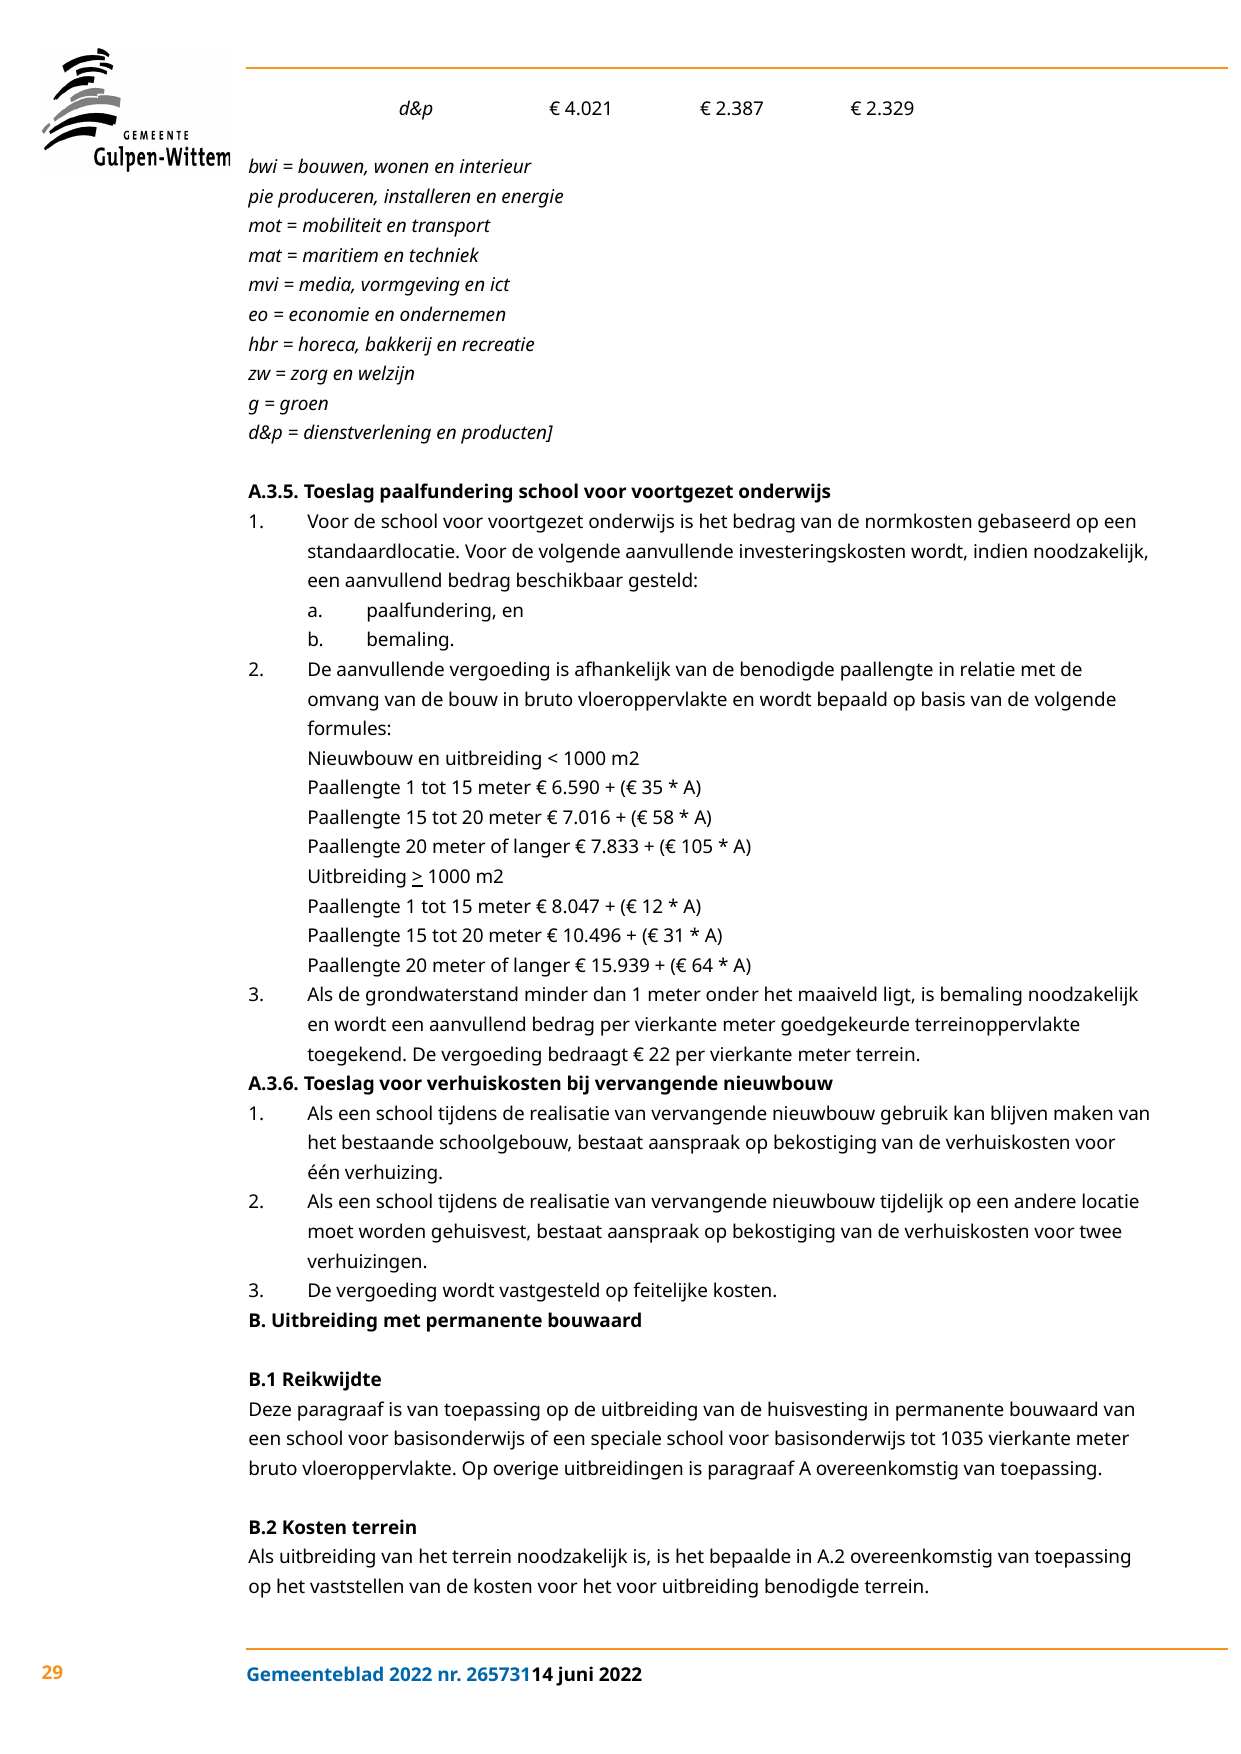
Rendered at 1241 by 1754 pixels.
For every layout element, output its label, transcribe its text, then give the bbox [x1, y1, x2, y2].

text A.3.5. Toeslag paalfundering school voor voortgezet onderwijs [248, 479, 1152, 504]
list Nieuwbouw en uitbreiding < 1000 m2 [248, 745, 1152, 771]
list Paallengte 20 meter of langer € 7.833 + (€ 105 * A) [248, 834, 1152, 859]
list Voor de school voor voortgezet onderwijs is het bedrag van de normkosten gebaseerd op een standaardlocatie. Voor de volgende aanvullende investeringskosten wordt, indien noodzakelijk, een aanvullend bedrag beschikbaar gesteld: [248, 508, 1152, 593]
text zw = zorg en welzijn [248, 360, 1152, 386]
text mat = maritiem en techniek [248, 242, 1152, 268]
text B. Uitbreiding met permanente bouwaard [248, 1307, 1152, 1333]
text B.1 Reikwijdte [248, 1366, 1152, 1392]
text A.3.6. Toeslag voor verhuiskosten bij vervangende nieuwbouw [248, 1070, 1152, 1096]
list Paallengte 15 tot 20 meter € 7.016 + (€ 58 * A) [248, 804, 1152, 830]
list Als een school tijdens de realisatie van vervangende nieuwbouw gebruik kan blijven maken van het bestaande schoolgebouw, bestaat aanspraak op bekostiging van de verhuiskosten voor één verhuizing. [248, 1100, 1152, 1185]
text bwi = bouwen, wonen en interieur [248, 153, 1152, 179]
picture [41, 47, 231, 172]
text Deze paragraaf is van toepassing op de uitbreiding van de huisvesting in permanente bouwaard van een school voor basisonderwijs of een speciale school voor basisonderwijs tot 1035 vierkante meter bruto vloeroppervlakte. Op overige uitbreidingen is paragraaf A overeenkomstig van toepassing. [248, 1396, 1152, 1481]
list Uitbreiding > 1000 m2 [248, 863, 1152, 889]
list De vergoeding wordt vastgesteld op feitelijke kosten. [248, 1277, 1152, 1303]
table_cell d&p [399, 95, 549, 121]
text Als uitbreiding van het terrein noodzakelijk is, is het bepaalde in A.2 overeenkomstig van toepassing op het vaststellen van de kosten voor het voor uitbreiding benodigde terrein. [248, 1544, 1152, 1599]
text hbr = horeca, bakkerij en recreatie [248, 331, 1152, 357]
text eo = economie en ondernemen [248, 301, 1152, 327]
text B.2 Kosten terrein [248, 1514, 1152, 1540]
list Paallengte 15 tot 20 meter € 10.496 + (€ 31 * A) [248, 922, 1152, 948]
text d&p = dienstverlening en producten] [248, 419, 1152, 445]
table_cell € 2.329 [850, 95, 1001, 121]
list Als een school tijdens de realisatie van vervangende nieuwbouw tijdelijk op een andere locatie moet worden gehuisvest, bestaat aanspraak op bekostiging van de verhuiskosten voor twee verhuizingen. [248, 1189, 1152, 1274]
list Als de grondwaterstand minder dan 1 meter onder het maaiveld ligt, is bemaling noodzakelijk en wordt een aanvullend bedrag per vierkante meter goedgekeurde terreinoppervlakte toegekend. De vergoeding bedraagt € 22 per vierkante meter terrein. [248, 982, 1152, 1067]
list paalfundering, en [307, 597, 1152, 623]
table_cell € 2.387 [700, 95, 850, 121]
text mot = mobiliteit en transport [248, 212, 1152, 238]
text mvi = media, vormgeving en ict [248, 272, 1152, 297]
list Paallengte 1 tot 15 meter € 6.590 + (€ 35 * A) [248, 774, 1152, 800]
list Paallengte 20 meter of langer € 15.939 + (€ 64 * A) [248, 952, 1152, 978]
list De aanvullende vergoeding is afhankelijk van de benodigde paallengte in relatie met de omvang van de bouw in bruto vloeroppervlakte en wordt bepaald op basis van de volgende formules: [248, 656, 1152, 741]
table_cell [248, 95, 398, 121]
text pie produceren, installeren en energie [248, 183, 1152, 209]
text g = groen [248, 390, 1152, 416]
list bemaling. [307, 627, 1152, 652]
table_cell € 4.021 [549, 95, 700, 121]
list Paallengte 1 tot 15 meter € 8.047 + (€ 12 * A) [248, 893, 1152, 919]
